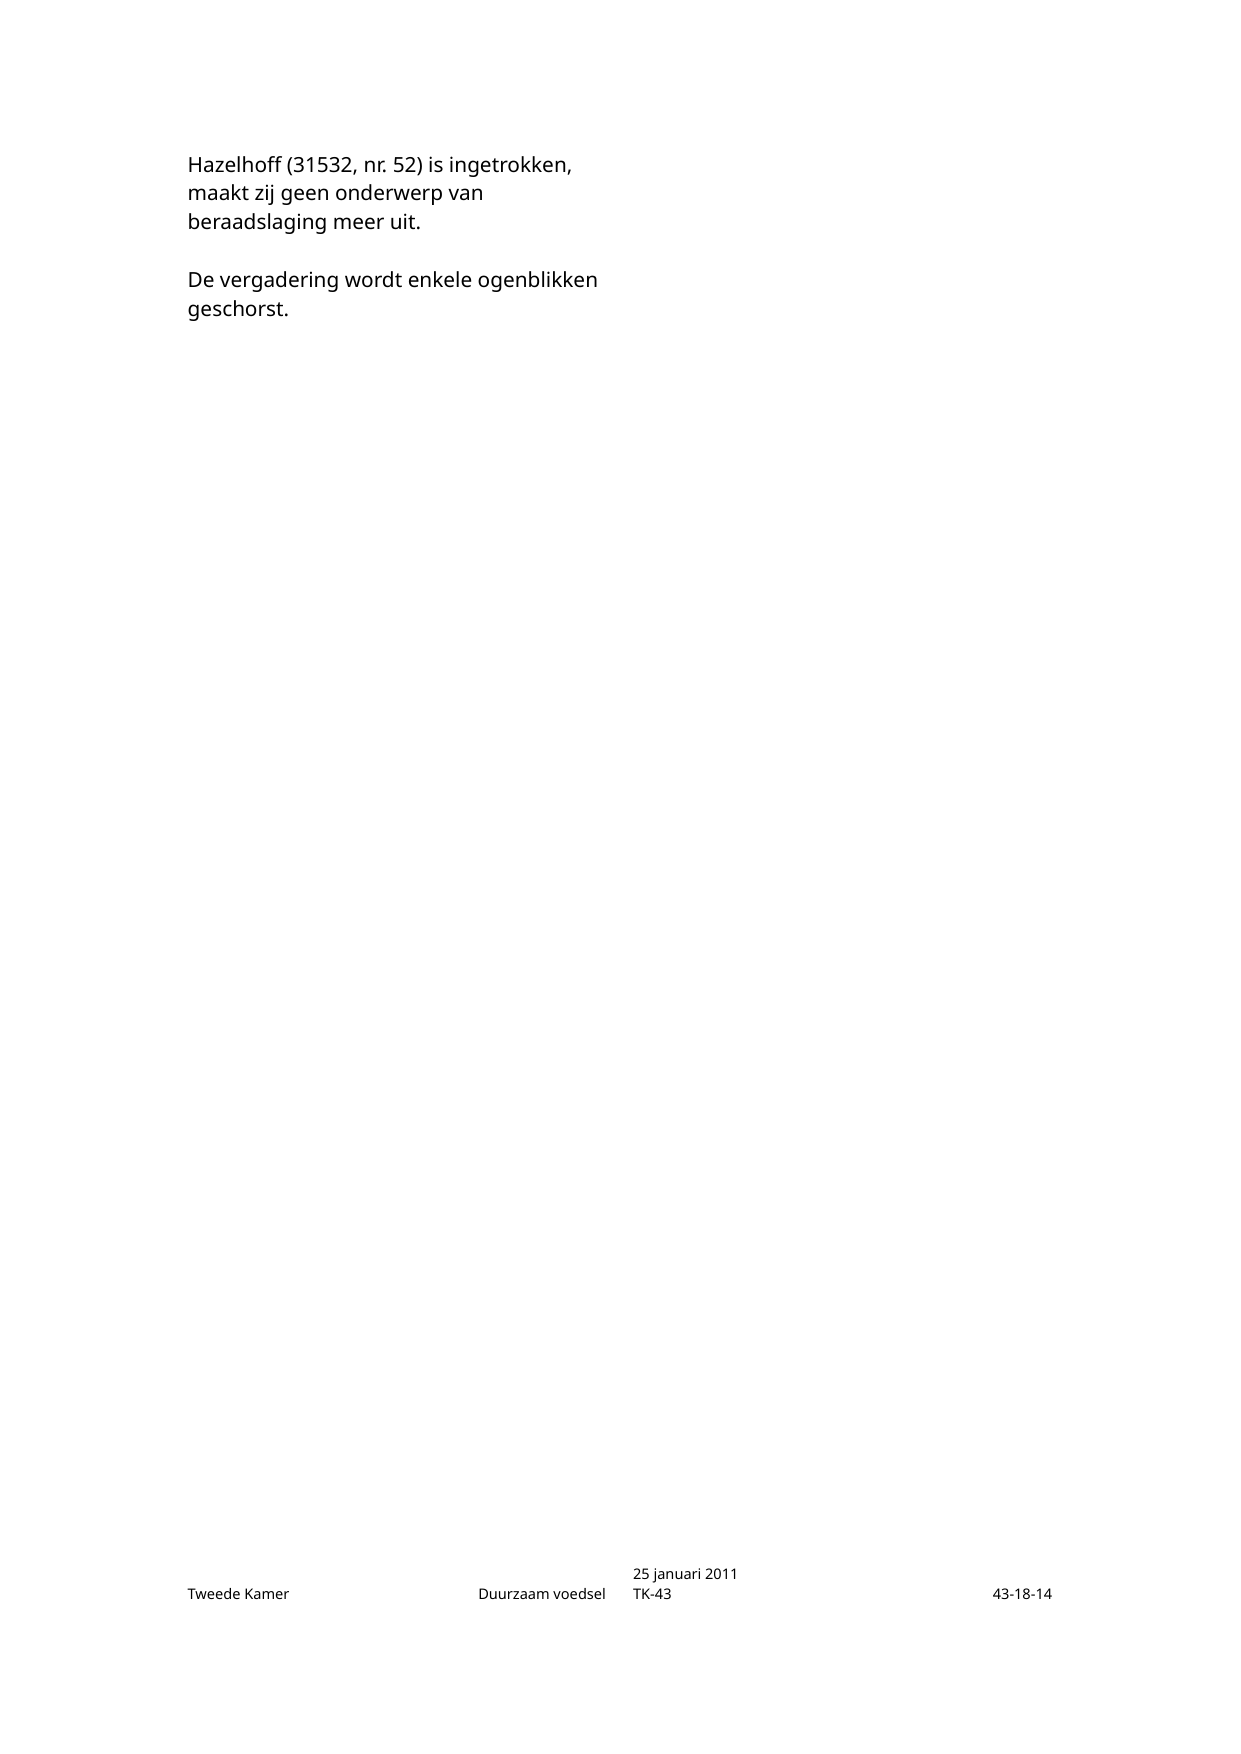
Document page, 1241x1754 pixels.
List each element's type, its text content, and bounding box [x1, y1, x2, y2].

text De vergadering wordt enkele ogenblikken geschorst. [187, 265, 605, 322]
text Hazelhoff (31532, nr. 52) is ingetrokken, maakt zij geen onderwerp van beraadslaging meer uit. [187, 150, 605, 235]
